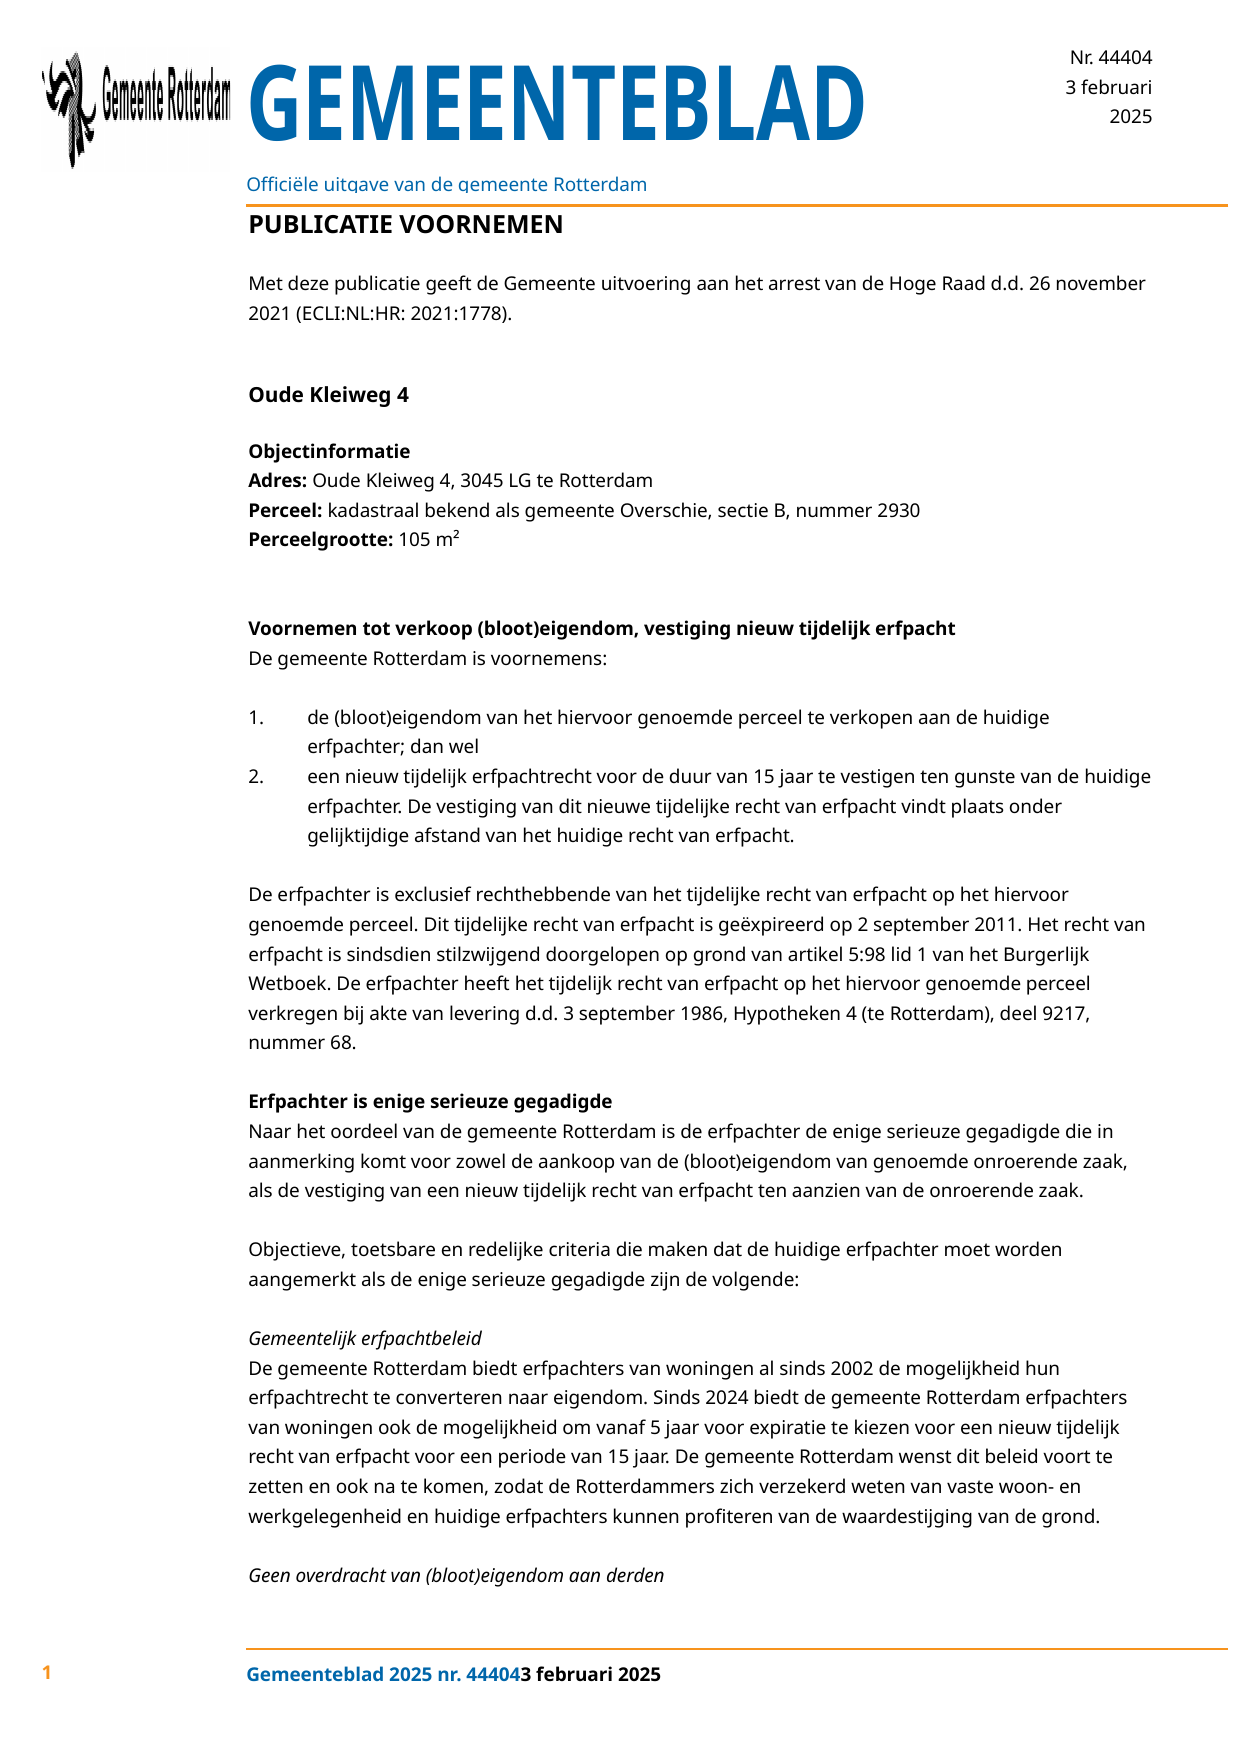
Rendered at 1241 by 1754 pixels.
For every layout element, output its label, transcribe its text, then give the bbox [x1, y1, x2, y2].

text Gemeentelijk erfpachtbeleid [248, 1325, 1152, 1351]
text De erfpachter is exclusief rechthebbende van het tijdelijke recht van erfpacht op het hiervoor genoemde perceel. Dit tijdelijke recht van erfpacht is geëxpireerd op 2 september 2011. Het recht van erfpacht is sindsdien stilzwijgend doorgelopen op grond van artikel 5:98 lid 1 van het Burgerlijk Wetboek. De erfpachter heeft het tijdelijk recht van erfpacht op het hiervoor genoemde perceel verkregen bij akte van levering d.d. 3 september 1986, Hypotheken 4 (te Rotterdam), deel 9217, nummer 68. [248, 882, 1152, 1055]
list de (bloot)eigendom van het hiervoor genoemde perceel te verkopen aan de huidige erfpachter; dan wel [248, 704, 1152, 759]
text Met deze publicatie geeft de Gemeente uitvoering aan het arrest van de Hoge Raad d.d. 26 november 2021 (ECLI:NL:HR: 2021:1778). [248, 270, 1152, 326]
text De gemeente Rotterdam is voornemens: [248, 645, 1152, 671]
text Adres: Oude Kleiweg 4, 3045 LG te Rotterdam [248, 467, 1152, 493]
picture [41, 47, 231, 172]
text Erfpachter is enige serieuze gegadigde [248, 1089, 1152, 1114]
text Perceel: kadastraal bekend als gemeente Overschie, sectie B, nummer 2930 [248, 497, 1152, 523]
list een nieuw tijdelijk erfpachtrecht voor de duur van 15 jaar te vestigen ten gunste van de huidige erfpachter. De vestiging van dit nieuwe tijdelijke recht van erfpacht vindt plaats onder gelijktijdige afstand van het huidige recht van erfpacht. [248, 763, 1152, 848]
text Naar het oordeel van de gemeente Rotterdam is de erfpachter de enige serieuze gegadigde die in aanmerking komt voor zowel de aankoop van de (bloot)eigendom van genoemde onroerende zaak, als de vestiging van een nieuw tijdelijk recht van erfpacht ten aanzien van de onroerende zaak. [248, 1118, 1152, 1203]
text Perceelgrootte: 105 m² [248, 527, 1152, 552]
text Objectieve, toetsbare en redelijke criteria die maken dat de huidige erfpachter moet worden aangemerkt als de enige serieuze gegadigde zijn de volgende: [248, 1237, 1152, 1292]
text Geen overdracht van (bloot)eigendom aan derden [248, 1562, 1152, 1588]
text Objectinformatie [248, 438, 1152, 464]
text Voornemen tot verkoop (bloot)eigendom, vestiging nieuw tijdelijk erfpacht [248, 615, 1152, 641]
text De gemeente Rotterdam biedt erfpachters van woningen al sinds 2002 de mogelijkheid hun erfpachtrecht te converteren naar eigendom. Sinds 2024 biedt de gemeente Rotterdam erfpachters van woningen ook de mogelijkheid om vanaf 5 jaar voor expiratie te kiezen voor een nieuw tijdelijk recht van erfpacht voor een periode van 15 jaar. De gemeente Rotterdam wenst dit beleid voort te zetten en ook na te komen, zodat de Rotterdammers zich verzekerd weten van vaste woon- en werkgelegenheid en huidige erfpachters kunnen profiteren van de waardestijging van de grond. [248, 1355, 1152, 1529]
text PUBLICATIE VOORNEMEN [248, 207, 1152, 241]
text Oude Kleiweg 4 [248, 380, 1152, 408]
